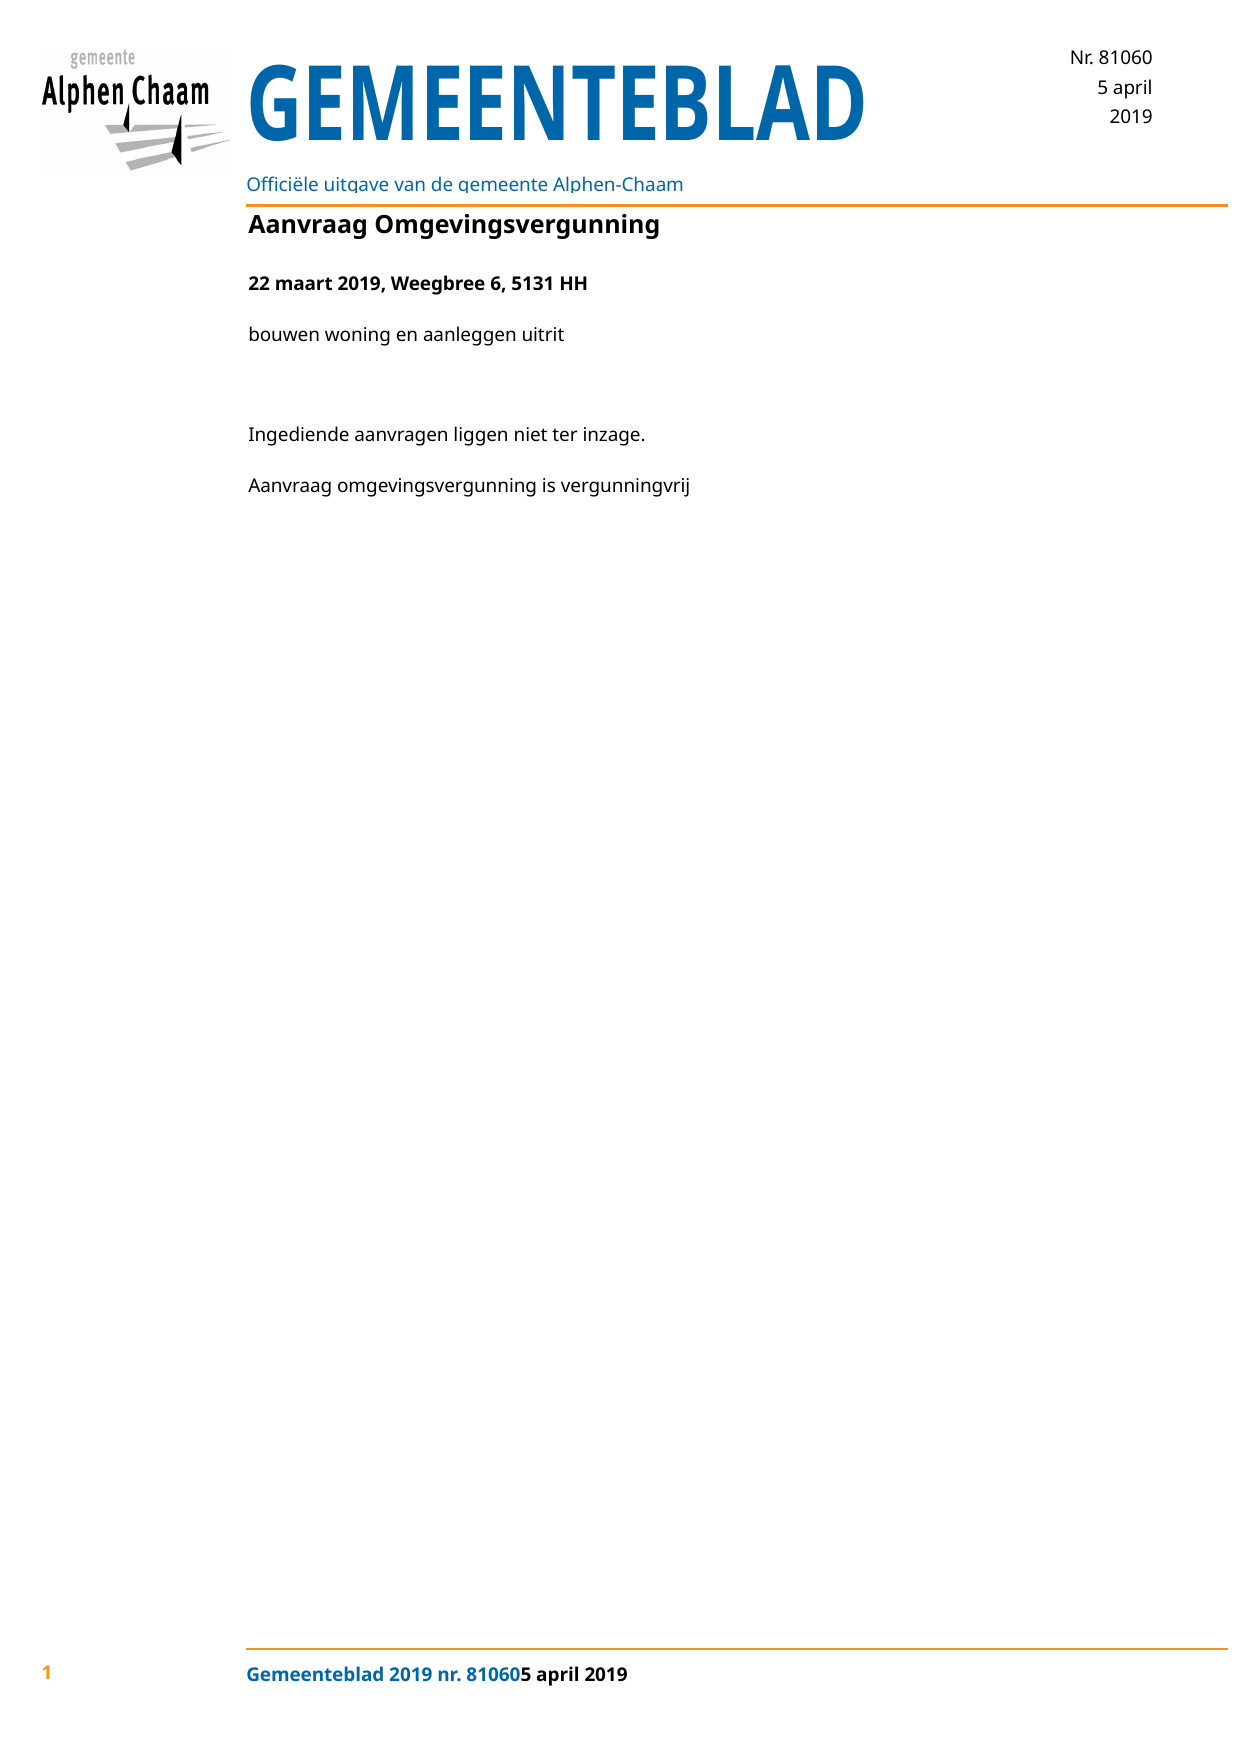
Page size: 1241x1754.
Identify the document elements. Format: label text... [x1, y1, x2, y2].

text bouwen woning en aanleggen uitrit [248, 321, 1152, 346]
picture [41, 47, 231, 172]
text Aanvraag omgevingsvergunning is vergunningvrij [248, 472, 1152, 498]
text Aanvraag Omgevingsvergunning [248, 207, 1152, 241]
text Ingediende aanvragen liggen niet ter inzage. [248, 422, 1152, 447]
text 22 maart 2019, Weegbree 6, 5131 HH [248, 270, 1152, 296]
